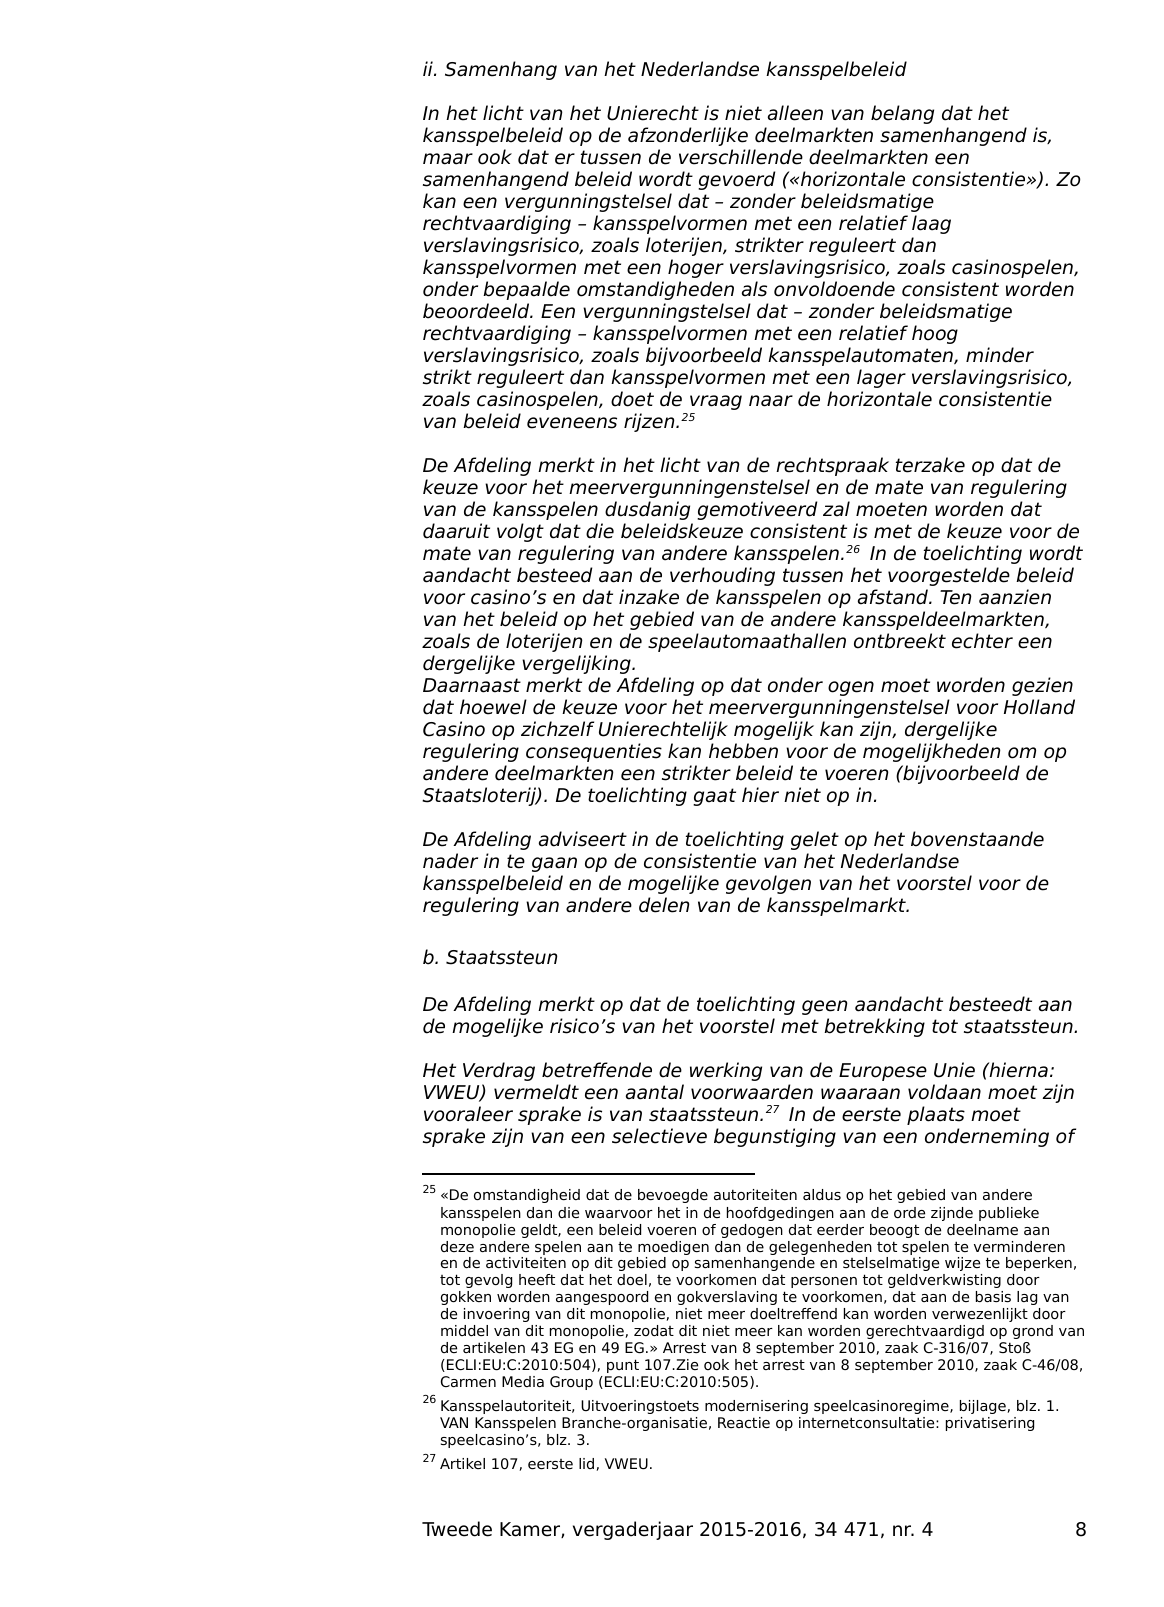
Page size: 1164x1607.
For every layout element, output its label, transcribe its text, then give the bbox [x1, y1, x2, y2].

subtitle b. Staatssteun [422, 947, 1087, 969]
text In het licht van het Unierecht is niet alleen van belang dat het kansspelbeleid op de afzonderlijke deelmarkten samenhangend is, maar ook dat er tussen de verschillende deelmarkten een samenhangend beleid wordt gevoerd («horizontale consistentie»). Zo kan een vergunningstelsel dat – zonder beleidsmatige rechtvaardiging – kansspelvormen met een relatief laag verslavingsrisico, zoals loterijen, strikter reguleert dan kansspelvormen met een hoger verslavingsrisico, zoals casinospelen, onder bepaalde omstandigheden als onvoldoende consistent worden beoordeeld. Een vergunningstelsel dat – zonder beleidsmatige rechtvaardiging – kansspelvormen met een relatief hoog verslavingsrisico, zoals bijvoorbeeld kansspelautomaten, minder strikt reguleert dan kansspelvormen met een lager verslavingsrisico, zoals casinospelen, doet de vraag naar de horizontale consistentie van beleid eveneens rijzen. [422, 103, 1087, 433]
subtitle ii. Samenhang van het Nederlandse kansspelbeleid [422, 59, 1087, 81]
text Kansspelautoriteit, Uitvoeringstoets modernisering speelcasinoregime, bijlage, blz. 1. VAN Kansspelen Branche-organisatie, Reactie op internetconsultatie: privatisering speelcasino’s, blz. 3. [422, 1393, 1087, 1449]
text Daarnaast merkt de Afdeling op dat onder ogen moet worden gezien dat hoewel de keuze voor het meervergunningenstelsel voor Holland Casino op zichzelf Unierechtelijk mogelijk kan zijn, dergelijke regulering consequenties kan hebben voor de mogelijkheden om op andere deelmarkten een strikter beleid te voeren (bijvoorbeeld de Staatsloterij). De toelichting gaat hier niet op in. [422, 675, 1087, 807]
text Artikel 107, eerste lid, VWEU. [422, 1452, 1087, 1474]
text «De omstandigheid dat de bevoegde autoriteiten aldus op het gebied van andere kansspelen dan die waarvoor het in de hoofdgedingen aan de orde zijnde publieke monopolie geldt, een beleid voeren of gedogen dat eerder beoogt de deelname aan deze andere spelen aan te moedigen dan de gelegenheden tot spelen te verminderen en de activiteiten op dit gebied op samenhangende en stelselmatige wijze te beperken, tot gevolg heeft dat het doel, te voorkomen dat personen tot geldverkwisting door gokken worden aangespoord en gokverslaving te voorkomen, dat aan de basis lag van de invoering van dit monopolie, niet meer doeltreffend kan worden verwezenlijkt door middel van dit monopolie, zodat dit niet meer kan worden gerechtvaardigd op grond van de artikelen 43 EG en 49 EG.» Arrest van 8 september 2010, zaak C-316/07, Stoß (ECLI:EU:C:2010:504), punt 107.Zie ook het arrest van 8 september 2010, zaak C-46/08, Carmen Media Group (ECLI:EU:C:2010:505). [422, 1183, 1087, 1391]
text De Afdeling adviseert in de toelichting gelet op het bovenstaande nader in te gaan op de consistentie van het Nederlandse kansspelbeleid en de mogelijke gevolgen van het voorstel voor de regulering van andere delen van de kansspelmarkt. [422, 829, 1087, 917]
text De Afdeling merkt in het licht van de rechtspraak terzake op dat de keuze voor het meervergunningenstelsel en de mate van regulering van de kansspelen dusdanig gemotiveerd zal moeten worden dat daaruit volgt dat die beleidskeuze consistent is met de keuze voor de mate van regulering van andere kansspelen. In de toelichting wordt aandacht besteed aan de verhouding tussen het voorgestelde beleid voor casino’s en dat inzake de kansspelen op afstand. Ten aanzien van het beleid op het gebied van de andere kansspeldeelmarkten, zoals de loterijen en de speelautomaathallen ontbreekt echter een dergelijke vergelijking. [422, 455, 1087, 675]
text De Afdeling merkt op dat de toelichting geen aandacht besteedt aan de mogelijke risico’s van het voorstel met betrekking tot staatssteun. [422, 994, 1087, 1038]
text Het Verdrag betreffende de werking van de Europese Unie (hierna: VWEU) vermeldt een aantal voorwaarden waaraan voldaan moet zijn vooraleer sprake is van staatssteun. In de eerste plaats moet sprake zijn van een selectieve begunstiging van een onderneming of [422, 1060, 1087, 1148]
